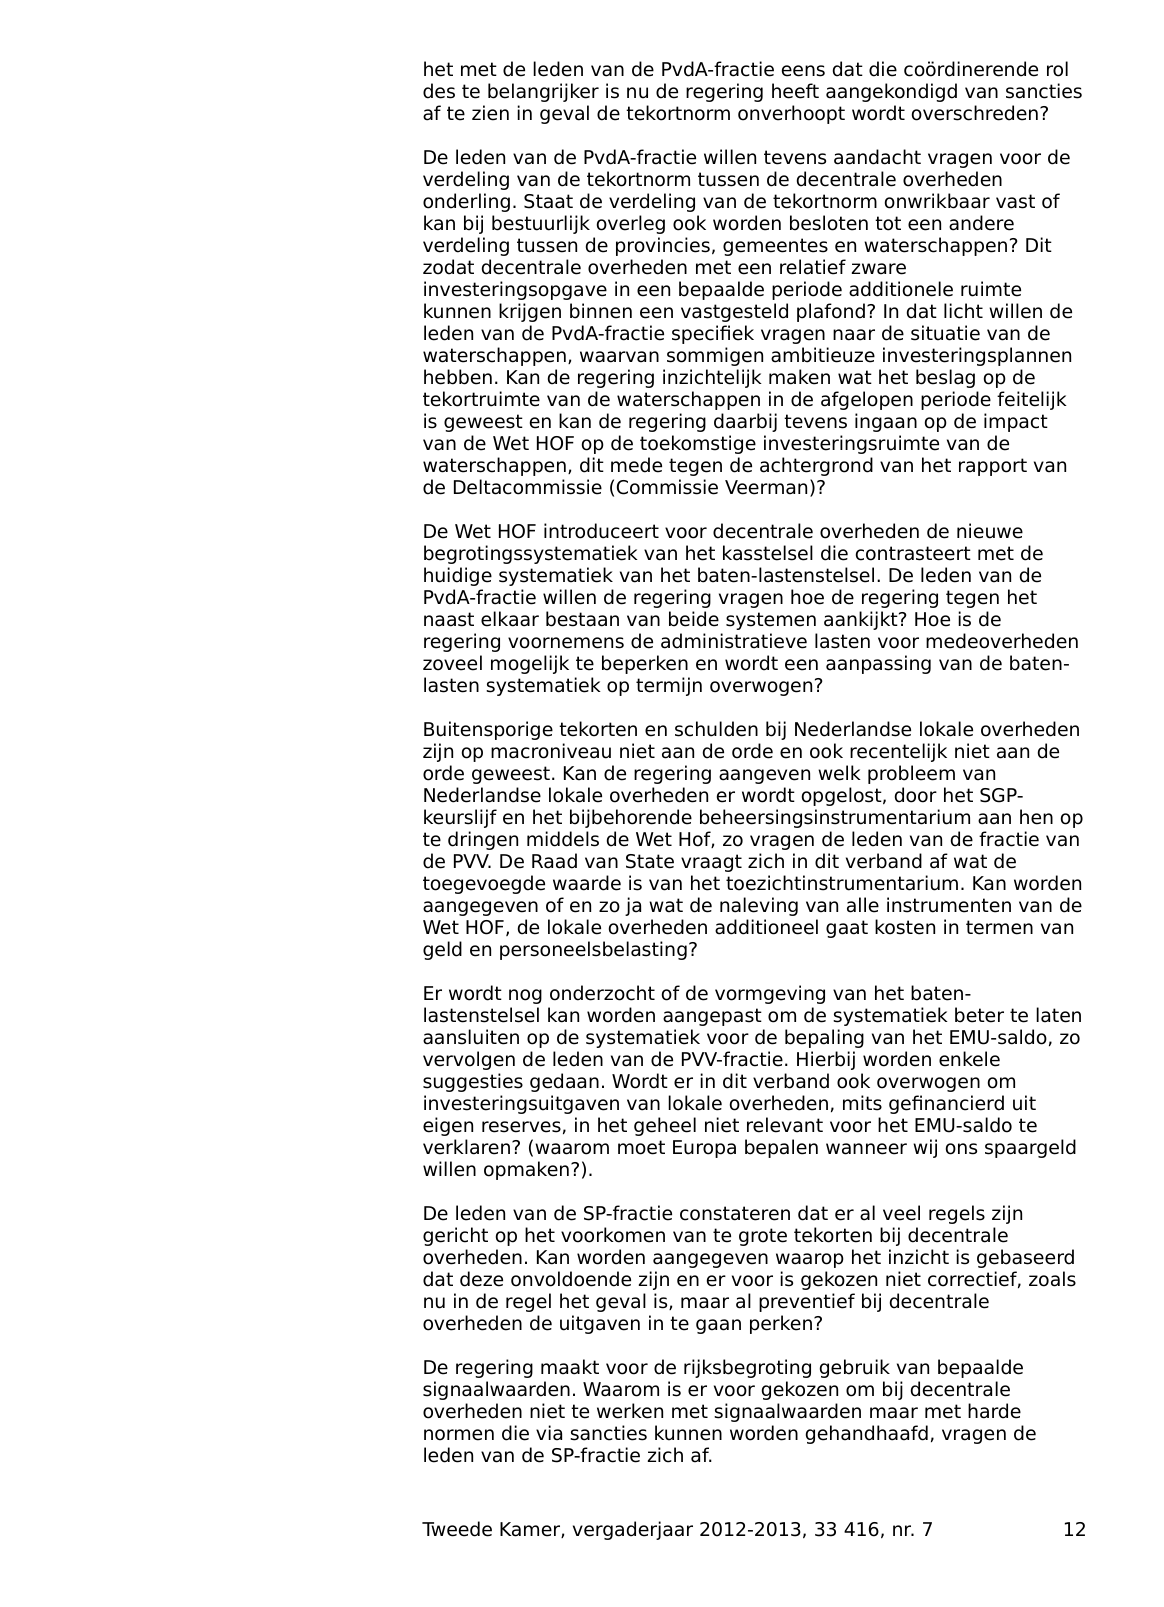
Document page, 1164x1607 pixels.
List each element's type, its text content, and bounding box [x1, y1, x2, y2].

text De regering maakt voor de rijksbegroting gebruik van bepaalde signaalwaarden. Waarom is er voor gekozen om bij decentrale overheden niet te werken met signaalwaarden maar met harde normen die via sancties kunnen worden gehandhaafd, vragen de leden van de SP-fractie zich af. [422, 1357, 1087, 1467]
text Er wordt nog onderzocht of de vormgeving van het baten-lastenstelsel kan worden aangepast om de systematiek beter te laten aansluiten op de systematiek voor de bepaling van het EMU-saldo, zo vervolgen de leden van de PVV-fractie. Hierbij worden enkele suggesties gedaan. Wordt er in dit verband ook overwogen om investeringsuitgaven van lokale overheden, mits gefinancierd uit eigen reserves, in het geheel niet relevant voor het EMU-saldo te verklaren? (waarom moet Europa bepalen wanneer wij ons spaargeld willen opmaken?). [422, 983, 1087, 1181]
text Buitensporige tekorten en schulden bij Nederlandse lokale overheden zijn op macroniveau niet aan de orde en ook recentelijk niet aan de orde geweest. Kan de regering aangeven welk probleem van Nederlandse lokale overheden er wordt opgelost, door het SGP-keurslijf en het bijbehorende beheersingsinstrumentarium aan hen op te dringen middels de Wet Hof, zo vragen de leden van de fractie van de PVV. De Raad van State vraagt zich in dit verband af wat de toegevoegde waarde is van het toezichtinstrumentarium. Kan worden aangegeven of en zo ja wat de naleving van alle instrumenten van de Wet HOF, de lokale overheden additioneel gaat kosten in termen van geld en personeelsbelasting? [422, 719, 1087, 961]
text De leden van de SP-fractie constateren dat er al veel regels zijn gericht op het voorkomen van te grote tekorten bij decentrale overheden. Kan worden aangegeven waarop het inzicht is gebaseerd dat deze onvoldoende zijn en er voor is gekozen niet correctief, zoals nu in de regel het geval is, maar al preventief bij decentrale overheden de uitgaven in te gaan perken? [422, 1203, 1087, 1335]
text het met de leden van de PvdA-fractie eens dat die coördinerende rol des te belangrijker is nu de regering heeft aangekondigd van sancties af te zien in geval de tekortnorm onverhoopt wordt overschreden? [422, 59, 1087, 125]
text De leden van de PvdA-fractie willen tevens aandacht vragen voor de verdeling van de tekortnorm tussen de decentrale overheden onderling. Staat de verdeling van de tekortnorm onwrikbaar vast of kan bij bestuurlijk overleg ook worden besloten tot een andere verdeling tussen de provincies, gemeentes en waterschappen? Dit zodat decentrale overheden met een relatief zware investeringsopgave in een bepaalde periode additionele ruimte kunnen krijgen binnen een vastgesteld plafond? In dat licht willen de leden van de PvdA-fractie specifiek vragen naar de situatie van de waterschappen, waarvan sommigen ambitieuze investeringsplannen hebben. Kan de regering inzichtelijk maken wat het beslag op de tekortruimte van de waterschappen in de afgelopen periode feitelijk is geweest en kan de regering daarbij tevens ingaan op de impact van de Wet HOF op de toekomstige investeringsruimte van de waterschappen, dit mede tegen de achtergrond van het rapport van de Deltacommissie (Commissie Veerman)? [422, 147, 1087, 499]
text De Wet HOF introduceert voor decentrale overheden de nieuwe begrotingssystematiek van het kasstelsel die contrasteert met de huidige systematiek van het baten-lastenstelsel. De leden van de PvdA-fractie willen de regering vragen hoe de regering tegen het naast elkaar bestaan van beide systemen aankijkt? Hoe is de regering voornemens de administratieve lasten voor medeoverheden zoveel mogelijk te beperken en wordt een aanpassing van de baten-lasten systematiek op termijn overwogen? [422, 521, 1087, 697]
